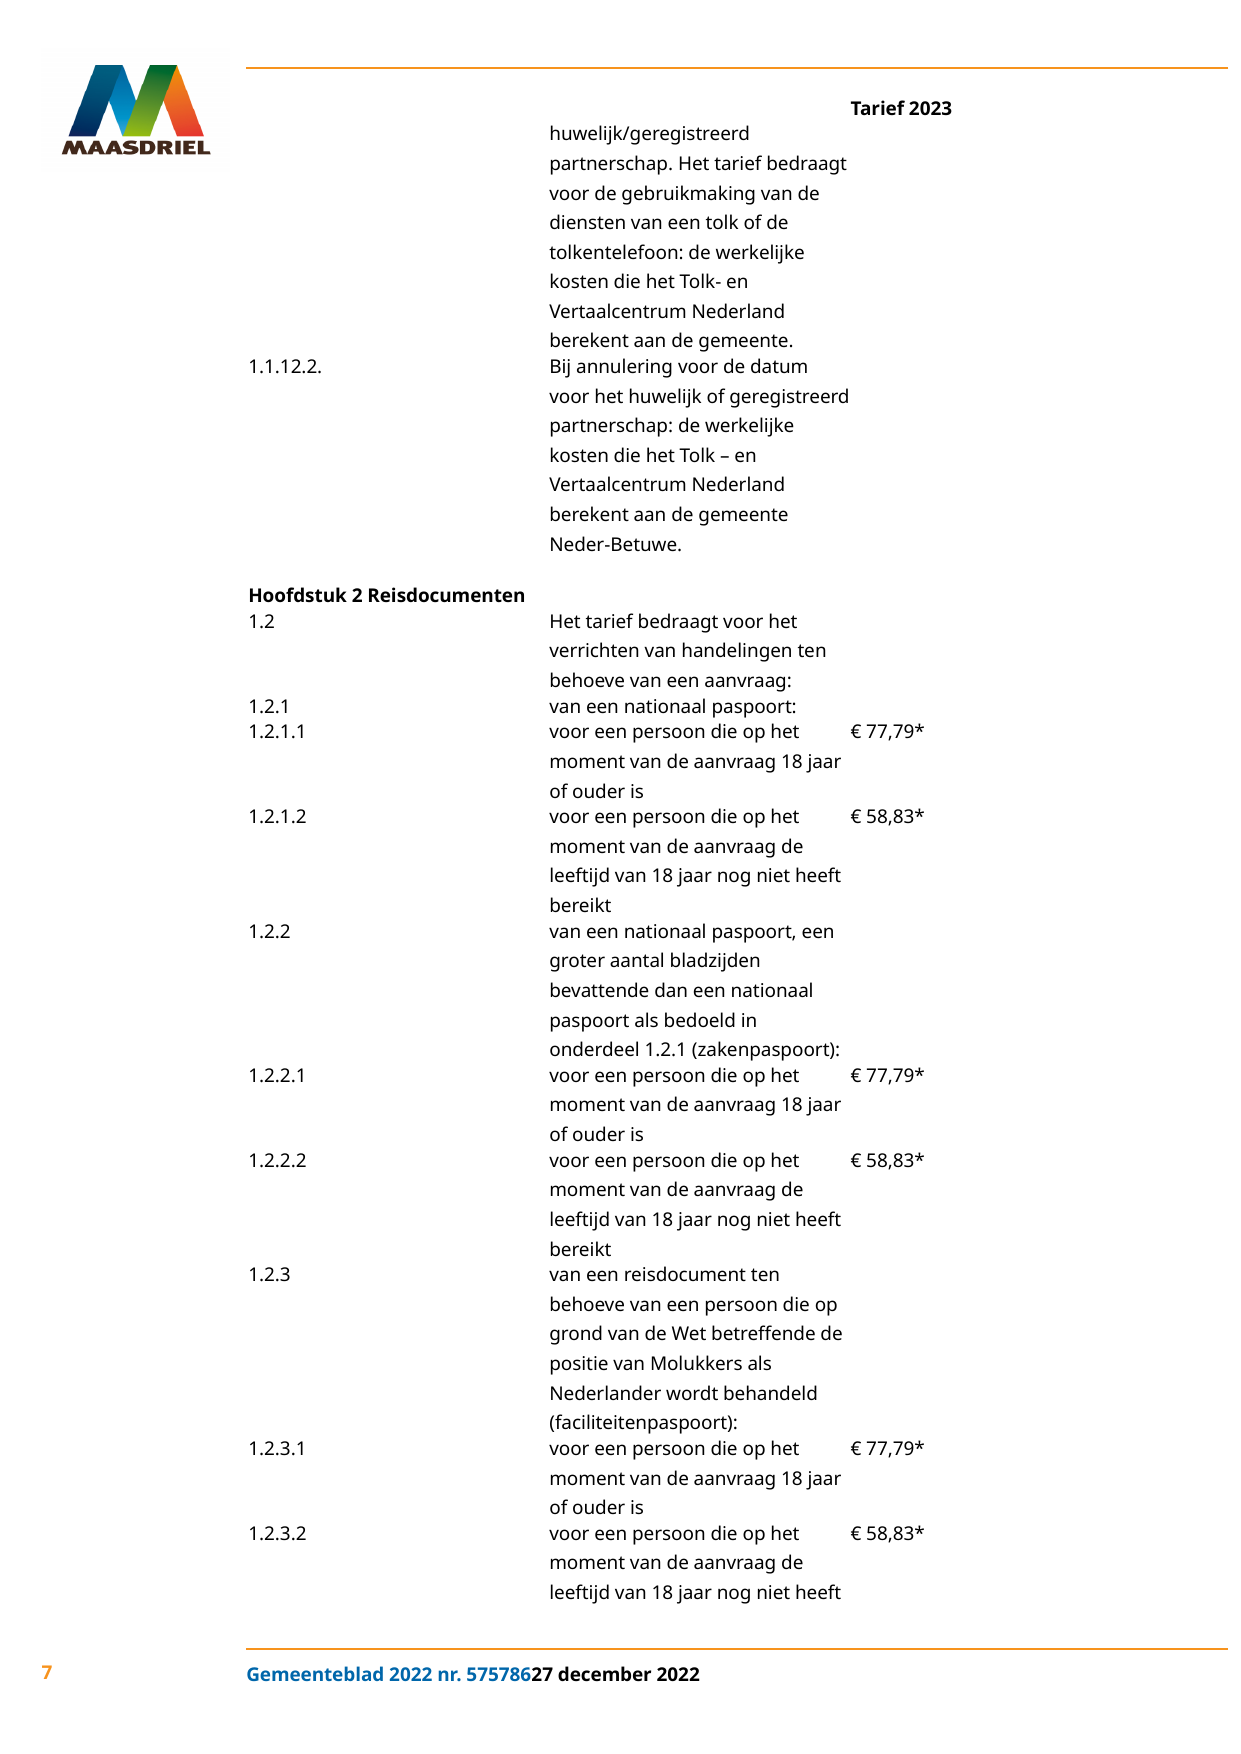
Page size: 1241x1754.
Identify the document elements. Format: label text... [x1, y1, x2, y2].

table_header [248, 95, 549, 121]
table_cell [850, 121, 1152, 353]
table_cell van een reisdocument ten behoeve van een persoon die op grond van de Wet betreffende de positie van Molukkers als Nederlander wordt behandeld (faciliteitenpaspoort): [549, 1261, 850, 1435]
table_cell € 77,79* [850, 719, 1152, 803]
table_cell [850, 1261, 1152, 1435]
table_cell [850, 918, 1152, 1062]
table_cell [549, 557, 850, 582]
table_cell voor een persoon die op het moment van de aanvraag de leeftijd van 18 jaar nog niet heeft [549, 1520, 850, 1605]
table_cell [248, 121, 549, 353]
table_cell [850, 353, 1152, 557]
table_cell voor een persoon die op het moment van de aanvraag 18 jaar of ouder is [549, 719, 850, 803]
table_cell € 58,83* [850, 1520, 1152, 1605]
table_cell [850, 693, 1152, 719]
table_cell 1.2.2.1 [248, 1062, 549, 1147]
table_cell 1.1.12.2. [248, 353, 549, 557]
table_cell voor een persoon die op het moment van de aanvraag 18 jaar of ouder is [549, 1435, 850, 1520]
table_cell 1.2.3.2 [248, 1520, 549, 1605]
table_cell € 58,83* [850, 804, 1152, 918]
table_cell 1.2.3 [248, 1261, 549, 1435]
table_cell 1.2.1.1 [248, 719, 549, 803]
table_cell [850, 608, 1152, 693]
table_cell Bij annulering voor de datum voor het huwelijk of geregistreerd partnerschap: de werkelijke kosten die het Tolk – en Vertaalcentrum Nederland berekent aan de gemeente Neder-Betuwe. [549, 353, 850, 557]
table_cell € 77,79* [850, 1435, 1152, 1520]
table_cell van een nationaal paspoort, een groter aantal bladzijden bevattende dan een nationaal paspoort als bedoeld in onderdeel 1.2.1 (zakenpaspoort): [549, 918, 850, 1062]
table_cell 1.2.1 [248, 693, 549, 719]
table_cell voor een persoon die op het moment van de aanvraag de leeftijd van 18 jaar nog niet heeft bereikt [549, 804, 850, 918]
table_cell voor een persoon die op het moment van de aanvraag 18 jaar of ouder is [549, 1062, 850, 1147]
table_cell 1.2.1.2 [248, 804, 549, 918]
table_cell 1.2.2 [248, 918, 549, 1062]
table_cell € 77,79* [850, 1062, 1152, 1147]
table_cell 1.2.3.1 [248, 1435, 549, 1520]
table_cell [248, 557, 549, 582]
table_cell 1.2.2.2 [248, 1147, 549, 1261]
table_header Tarief 2023 [850, 95, 1152, 121]
table_cell [850, 557, 1152, 582]
table_cell van een nationaal paspoort: [549, 693, 850, 719]
picture [41, 47, 231, 172]
table_cell € 58,83* [850, 1147, 1152, 1261]
table_cell Het tarief bedraagt voor het verrichten van handelingen ten behoeve van een aanvraag: [549, 608, 850, 693]
table_cell voor een persoon die op het moment van de aanvraag de leeftijd van 18 jaar nog niet heeft bereikt [549, 1147, 850, 1261]
table_header [549, 95, 850, 121]
table_cell [850, 582, 1152, 608]
table_cell 1.2 [248, 608, 549, 693]
table_cell huwelijk/geregistreerd partnerschap. Het tarief bedraagt voor de gebruikmaking van de diensten van een tolk of de tolkentelefoon: de werkelijke kosten die het Tolk- en Vertaalcentrum Nederland berekent aan de gemeente. [549, 121, 850, 353]
table_cell Hoofdstuk 2 Reisdocumenten [248, 582, 850, 608]
